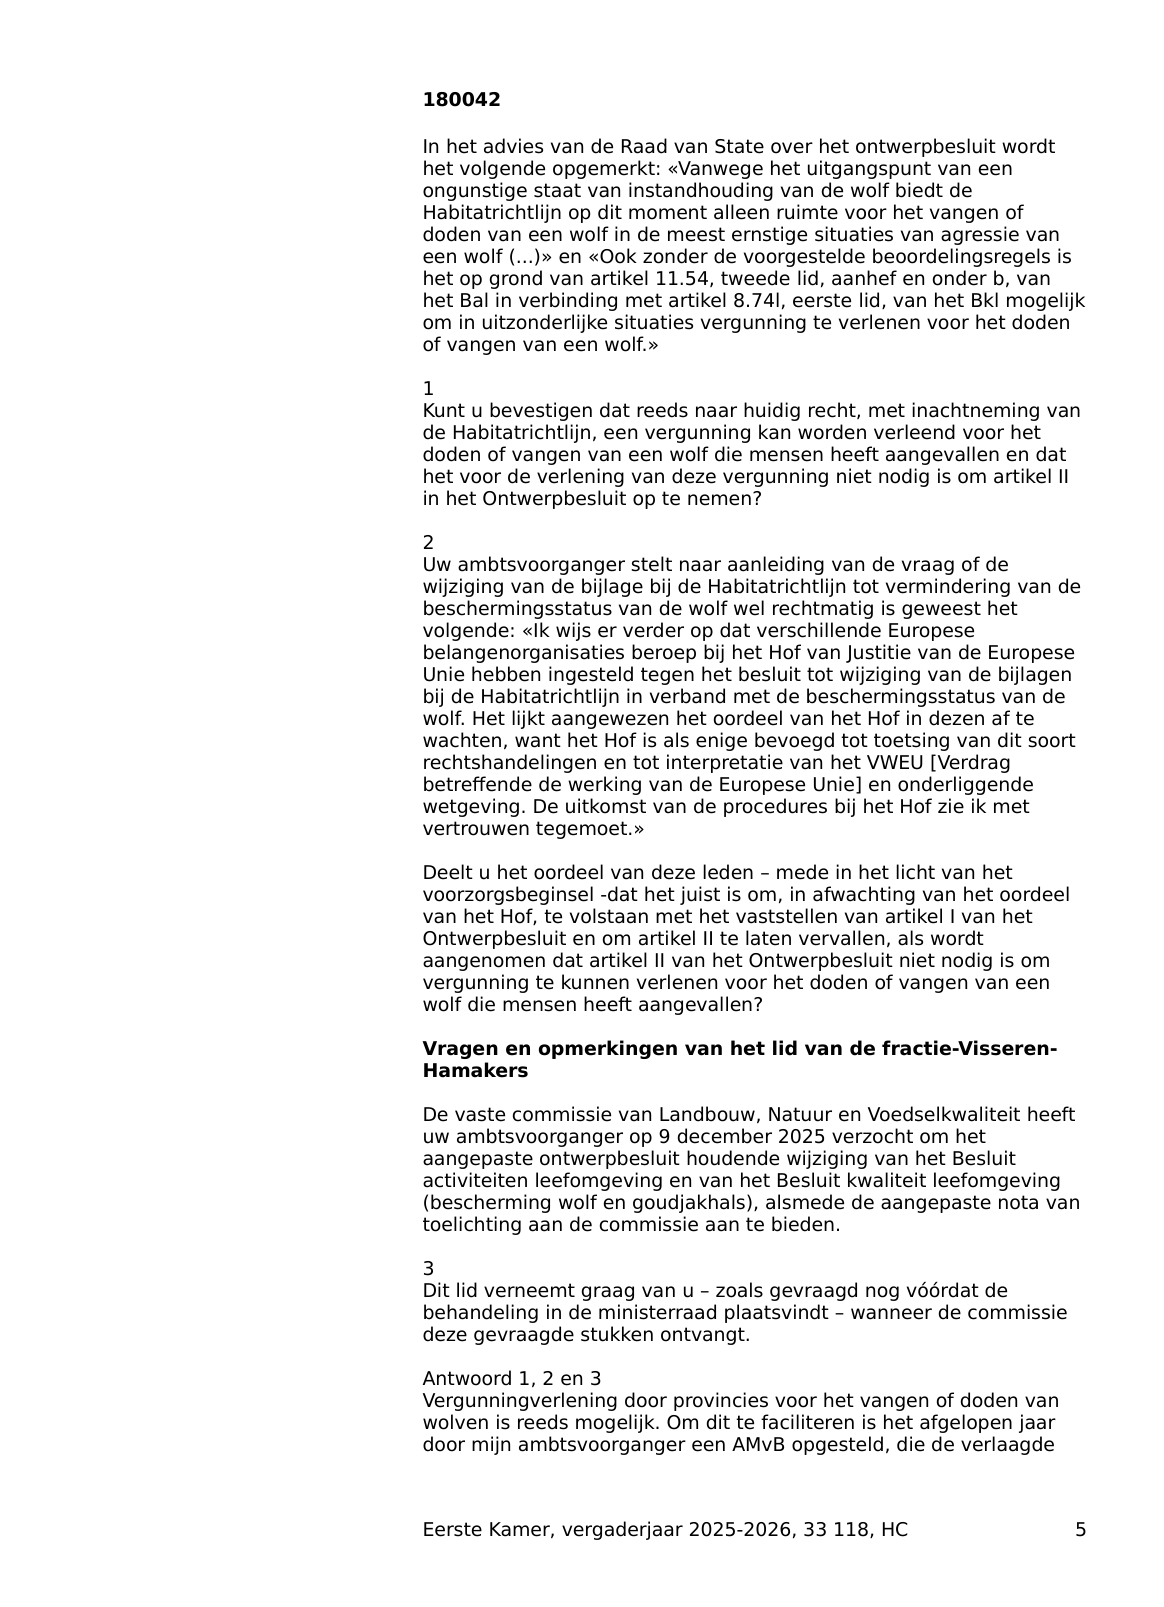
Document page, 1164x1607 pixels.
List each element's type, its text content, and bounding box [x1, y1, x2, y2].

text 2 [422, 532, 1087, 554]
text Dit lid verneemt graag van u – zoals gevraagd nog vóórdat de behandeling in de ministerraad plaatsvindt – wanneer de commissie deze gevraagde stukken ontvangt. [422, 1280, 1087, 1346]
text In het advies van de Raad van State over het ontwerpbesluit wordt het volgende opgemerkt: «Vanwege het uitgangspunt van een ongunstige staat van instandhouding van de wolf biedt de Habitatrichtlijn op dit moment alleen ruimte voor het vangen of doden van een wolf in de meest ernstige situaties van agressie van een wolf (...)» en «Ook zonder de voorgestelde beoordelingsregels is het op grond van artikel 11.54, tweede lid, aanhef en onder b, van het Bal in verbinding met artikel 8.74l, eerste lid, van het Bkl mogelijk om in uitzonderlijke situaties vergunning te verlenen voor het doden of vangen van een wolf.» [422, 136, 1087, 356]
text Antwoord 1, 2 en 3 [422, 1368, 1087, 1390]
text Deelt u het oordeel van deze leden – mede in het licht van het voorzorgsbeginsel -dat het juist is om, in afwachting van het oordeel van het Hof, te volstaan met het vaststellen van artikel I van het Ontwerpbesluit en om artikel II te laten vervallen, als wordt aangenomen dat artikel II van het Ontwerpbesluit niet nodig is om vergunning te kunnen verlenen voor het doden of vangen van een wolf die mensen heeft aangevallen? [422, 862, 1087, 1016]
text Uw ambtsvoorganger stelt naar aanleiding van de vraag of de wijziging van de bijlage bij de Habitatrichtlijn tot vermindering van de beschermingsstatus van de wolf wel rechtmatig is geweest het volgende: «Ik wijs er verder op dat verschillende Europese belangenorganisaties beroep bij het Hof van Justitie van de Europese Unie hebben ingesteld tegen het besluit tot wijziging van de bijlagen bij de Habitatrichtlijn in verband met de beschermingsstatus van de wolf. Het lijkt aangewezen het oordeel van het Hof in dezen af te wachten, want het Hof is als enige bevoegd tot toetsing van dit soort rechtshandelingen en tot interpretatie van het VWEU [Verdrag betreffende de werking van de Europese Unie] en onderliggende wetgeving. De uitkomst van de procedures bij het Hof zie ik met vertrouwen tegemoet.» [422, 554, 1087, 840]
text 1 [422, 378, 1087, 400]
subtitle 180042 [422, 89, 1087, 111]
subtitle Vragen en opmerkingen van het lid van de fractie-Visseren-Hamakers [422, 1038, 1087, 1082]
text Kunt u bevestigen dat reeds naar huidig recht, met inachtneming van de Habitatrichtlijn, een vergunning kan worden verleend voor het doden of vangen van een wolf die mensen heeft aangevallen en dat het voor de verlening van deze vergunning niet nodig is om artikel II in het Ontwerpbesluit op te nemen? [422, 400, 1087, 510]
text De vaste commissie van Landbouw, Natuur en Voedselkwaliteit heeft uw ambtsvoorganger op 9 december 2025 verzocht om het aangepaste ontwerpbesluit houdende wijziging van het Besluit activiteiten leefomgeving en van het Besluit kwaliteit leefomgeving (bescherming wolf en goudjakhals), alsmede de aangepaste nota van toelichting aan de commissie aan te bieden. [422, 1104, 1087, 1236]
text Vergunningverlening door provincies voor het vangen of doden van wolven is reeds mogelijk. Om dit te faciliteren is het afgelopen jaar door mijn ambtsvoorganger een AMvB opgesteld, die de verlaagde [422, 1390, 1087, 1456]
text 3 [422, 1258, 1087, 1280]
